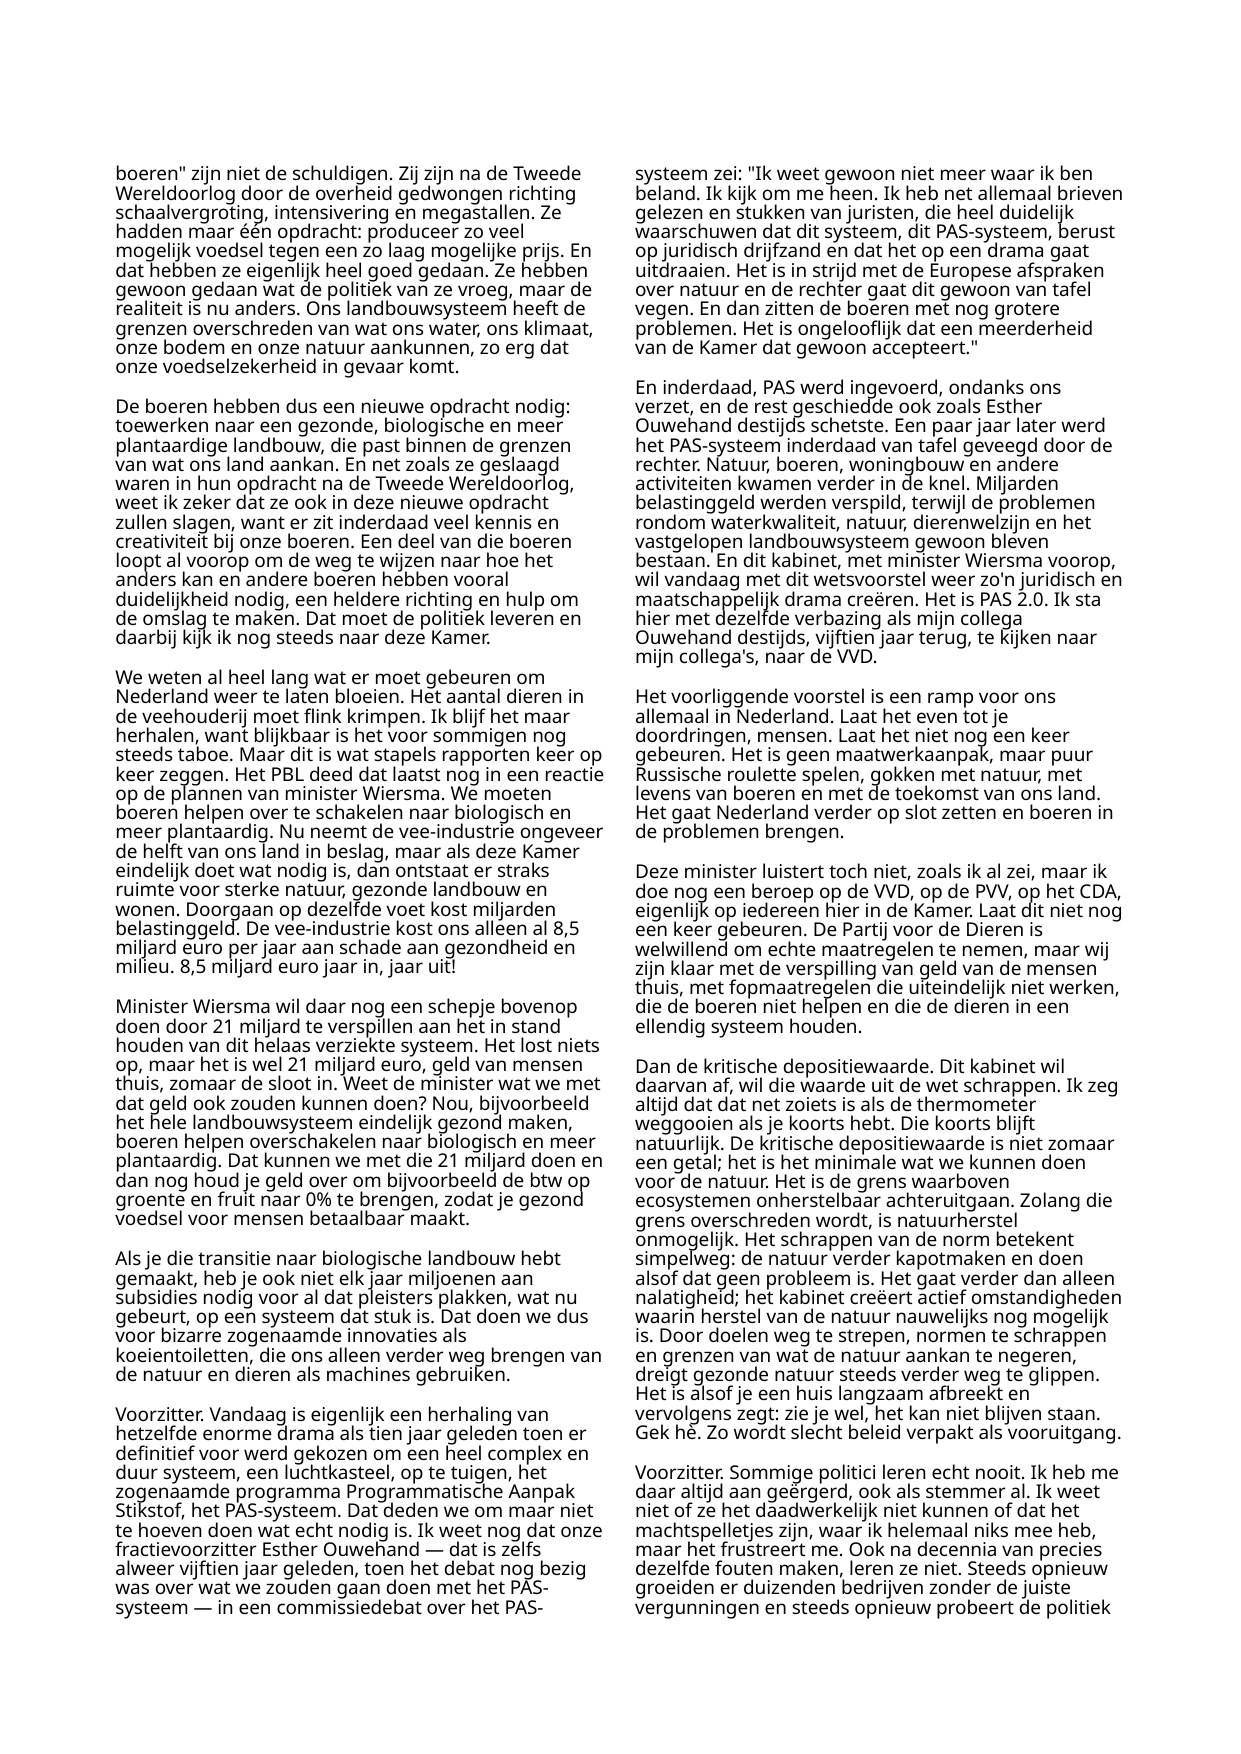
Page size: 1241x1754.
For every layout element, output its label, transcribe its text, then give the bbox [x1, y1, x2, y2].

text En inderdaad, PAS werd ingevoerd, ondanks ons verzet, en de rest geschiedde ook zoals Esther Ouwehand destijds schetste. Een paar jaar later werd het PAS-systeem inderdaad van tafel geveegd door de rechter. Natuur, boeren, woningbouw en andere activiteiten kwamen verder in de knel. Miljarden belastinggeld werden verspild, terwijl de problemen rondom waterkwaliteit, natuur, dierenwelzijn en het vastgelopen landbouwsysteem gewoon bleven bestaan. En dit kabinet, met minister Wiersma voorop, wil vandaag met dit wetsvoorstel weer zo'n juridisch en maatschappelijk drama creëren. Het is PAS 2.0. Ik sta hier met dezelfde verbazing als mijn collega Ouwehand destijds, vijftien jaar terug, te kijken naar mijn collega's, naar de VVD. [635, 379, 1125, 668]
text De boeren hebben dus een nieuwe opdracht nodig: toewerken naar een gezonde, biologische en meer plantaardige landbouw, die past binnen de grenzen van wat ons land aankan. En net zoals ze geslaagd waren in hun opdracht na de Tweede Wereldoorlog, weet ik zeker dat ze ook in deze nieuwe opdracht zullen slagen, want er zit inderdaad veel kennis en creativiteit bij onze boeren. Een deel van die boeren loopt al voorop om de weg te wijzen naar hoe het anders kan en andere boeren hebben vooral duidelijkheid nodig, een heldere richting en hulp om de omslag te maken. Dat moet de politiek leveren en daarbij kijk ik nog steeds naar deze Kamer. [115, 398, 605, 648]
text Het voorliggende voorstel is een ramp voor ons allemaal in Nederland. Laat het even tot je doordringen, mensen. Laat het niet nog een keer gebeuren. Het is geen maatwerkaanpak, maar puur Russische roulette spelen, gokken met natuur, met levens van boeren en met de toekomst van ons land. Het gaat Nederland verder op slot zetten en boeren in de problemen brengen. [635, 688, 1125, 843]
text Voorzitter. Sommige politici leren echt nooit. Ik heb me daar altijd aan geërgerd, ook als stemmer al. Ik weet niet of ze het daadwerkelijk niet kunnen of dat het machtspelletjes zijn, waar ik helemaal niks mee heb, maar het frustreert me. Ook na decennia van precies dezelfde fouten maken, leren ze niet. Steeds opnieuw groeiden er duizenden bedrijven zonder de juiste vergunningen en steeds opnieuw probeert de politiek [635, 1464, 1125, 1618]
text Dan de kritische depositiewaarde. Dit kabinet wil daarvan af, wil die waarde uit de wet schrappen. Ik zeg altijd dat dat net zoiets is als de thermometer weggooien als je koorts hebt. Die koorts blijft natuurlijk. De kritische depositiewaarde is niet zomaar een getal; het is het minimale wat we kunnen doen voor de natuur. Het is de grens waarboven ecosystemen onherstelbaar achteruitgaan. Zolang die grens overschreden wordt, is natuurherstel onmogelijk. Het schrappen van de norm betekent simpelweg: de natuur verder kapotmaken en doen alsof dat geen probleem is. Het gaat verder dan alleen nalatigheid; het kabinet creëert actief omstandigheden waarin herstel van de natuur nauwelijks nog mogelijk is. Door doelen weg te strepen, normen te schrappen en grenzen van wat de natuur aankan te negeren, dreigt gezonde natuur steeds verder weg te glippen. Het is alsof je een huis langzaam afbreekt en vervolgens zegt: zie je wel, het kan niet blijven staan. Gek hè. Zo wordt slecht beleid verpakt als vooruitgang. [635, 1058, 1125, 1443]
text Deze minister luistert toch niet, zoals ik al zei, maar ik doe nog een beroep op de VVD, op de PVV, op het CDA, eigenlijk op iedereen hier in de Kamer. Laat dit niet nog een keer gebeuren. De Partij voor de Dieren is welwillend om echte maatregelen te nemen, maar wij zijn klaar met de verspilling van geld van de mensen thuis, met fopmaatregelen die uiteindelijk niet werken, die de boeren niet helpen en die de dieren in een ellendig systeem houden. [635, 863, 1125, 1037]
text Minister Wiersma wil daar nog een schepje bovenop doen door 21 miljard te verspillen aan het in stand houden van dit helaas verziekte systeem. Het lost niets op, maar het is wel 21 miljard euro, geld van mensen thuis, zomaar de sloot in. Weet de minister wat we met dat geld ook zouden kunnen doen? Nou, bijvoorbeeld het hele landbouwsysteem eindelijk gezond maken, boeren helpen overschakelen naar biologisch en meer plantaardig. Dat kunnen we met die 21 miljard doen en dan nog houd je geld over om bijvoorbeeld de btw op groente en fruit naar 0% te brengen, zodat je gezond voedsel voor mensen betaalbaar maakt. [115, 998, 605, 1229]
text We weten al heel lang wat er moet gebeuren om Nederland weer te laten bloeien. Het aantal dieren in de veehouderij moet flink krimpen. Ik blijf het maar herhalen, want blijkbaar is het voor sommigen nog steeds taboe. Maar dit is wat stapels rapporten keer op keer zeggen. Het PBL deed dat laatst nog in een reactie op de plannen van minister Wiersma. We moeten boeren helpen over te schakelen naar biologisch en meer plantaardig. Nu neemt de vee-industrie ongeveer de helft van ons land in beslag, maar als deze Kamer eindelijk doet wat nodig is, dan ontstaat er straks ruimte voor sterke natuur, gezonde landbouw en wonen. Doorgaan op dezelfde voet kost miljarden belastinggeld. De vee-industrie kost ons alleen al 8,5 miljard euro per jaar aan schade aan gezondheid en milieu. 8,5 miljard euro jaar in, jaar uit! [115, 669, 605, 978]
text Als je die transitie naar biologische landbouw hebt gemaakt, heb je ook niet elk jaar miljoenen aan subsidies nodig voor al dat pleisters plakken, wat nu gebeurt, op een systeem dat stuk is. Dat doen we dus voor bizarre zogenaamde innovaties als koeientoiletten, die ons alleen verder weg brengen van de natuur en dieren als machines gebruiken. [115, 1250, 605, 1385]
text boeren" zijn niet de schuldigen. Zij zijn na de Tweede Wereldoorlog door de overheid gedwongen richting schaalvergroting, intensivering en megastallen. Ze hadden maar één opdracht: produceer zo veel mogelijk voedsel tegen een zo laag mogelijke prijs. En dat hebben ze eigenlijk heel goed gedaan. Ze hebben gewoon gedaan wat de politiek van ze vroeg, maar de realiteit is nu anders. Ons landbouwsysteem heeft de grenzen overschreden van wat ons water, ons klimaat, onze bodem en onze natuur aankunnen, zo erg dat onze voedselzekerheid in gevaar komt. [115, 165, 605, 377]
text systeem zei: "Ik weet gewoon niet meer waar ik ben beland. Ik kijk om me heen. Ik heb net allemaal brieven gelezen en stukken van juristen, die heel duidelijk waarschuwen dat dit systeem, dit PAS-systeem, berust op juridisch drijfzand en dat het op een drama gaat uitdraaien. Het is in strijd met de Europese afspraken over natuur en de rechter gaat dit gewoon van tafel vegen. En dan zitten de boeren met nog grotere problemen. Het is ongelooflijk dat een meerderheid van de Kamer dat gewoon accepteert." [635, 165, 1125, 358]
text Voorzitter. Vandaag is eigenlijk een herhaling van hetzelfde enorme drama als tien jaar geleden toen er definitief voor werd gekozen om een heel complex en duur systeem, een luchtkasteel, op te tuigen, het zogenaamde programma Programmatische Aanpak Stikstof, het PAS-systeem. Dat deden we om maar niet te hoeven doen wat echt nodig is. Ik weet nog dat onze fractievoorzitter Esther Ouwehand — dat is zelfs alweer vijftien jaar geleden, toen het debat nog bezig was over wat we zouden gaan doen met het PAS-systeem — in een commissiedebat over het PAS- [115, 1406, 605, 1618]
